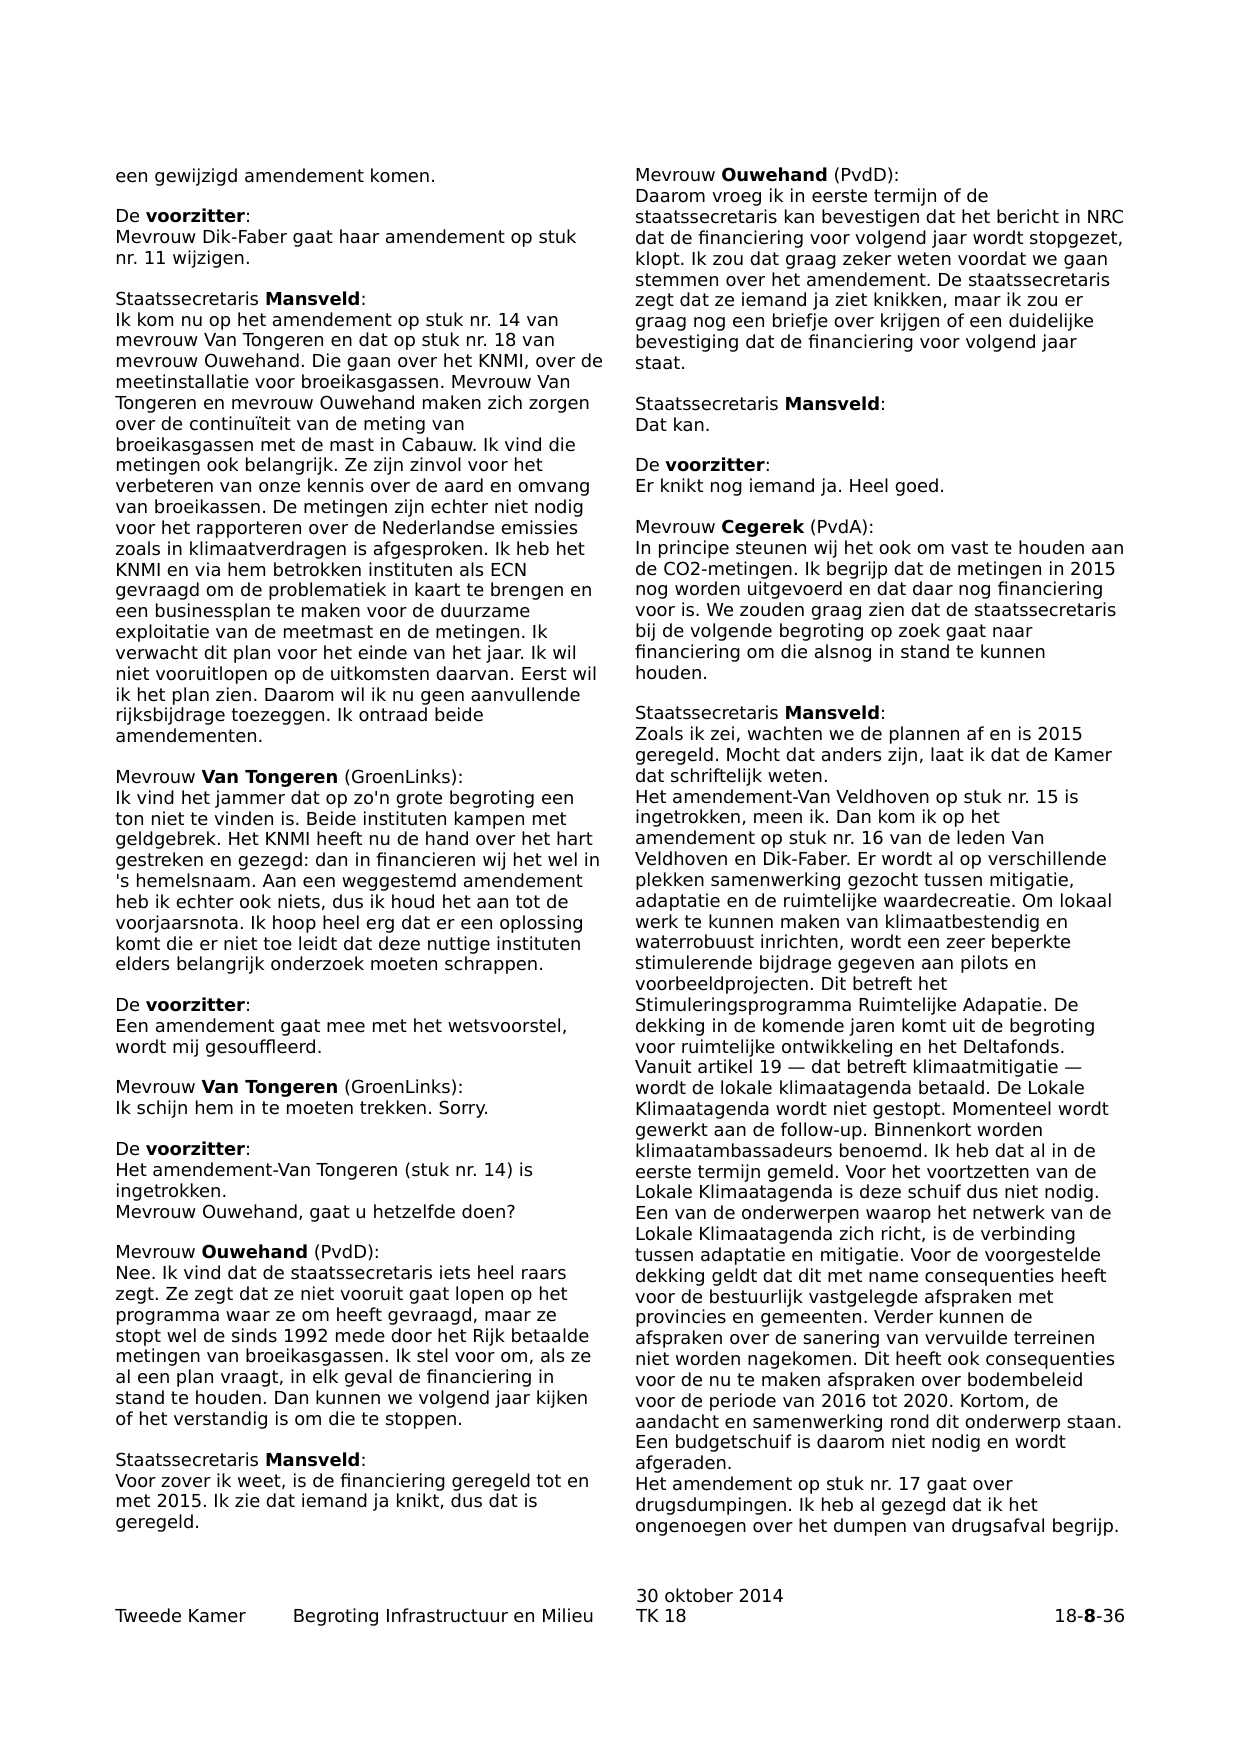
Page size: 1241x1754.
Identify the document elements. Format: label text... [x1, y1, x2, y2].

text Ik schijn hem in te moeten trekken. Sorry. [115, 1098, 605, 1119]
text De voorzitter: [635, 455, 1125, 476]
text De voorzitter: [115, 1139, 605, 1160]
text Mevrouw Van Tongeren (GroenLinks): [115, 1077, 605, 1098]
text Er knikt nog iemand ja. Heel goed. [635, 476, 1125, 497]
text Een amendement gaat mee met het wetsvoorstel, wordt mij gesouffleerd. [115, 1016, 605, 1057]
text Voor zover ik weet, is de financiering geregeld tot en met 2015. Ik zie dat iemand ja knikt, dus dat is geregeld. [115, 1470, 605, 1533]
text Het amendement op stuk nr. 17 gaat over drugsdumpingen. Ik heb al gezegd dat ik het ongenoegen over het dumpen van drugsafval begrijp. [635, 1474, 1125, 1536]
text Staatssecretaris Mansveld: [115, 288, 605, 309]
text Dat kan. [635, 414, 1125, 435]
text Staatssecretaris Mansveld: [635, 703, 1125, 724]
text Het amendement-Van Tongeren (stuk nr. 14) is ingetrokken. [115, 1160, 605, 1201]
text Mevrouw Dik-Faber gaat haar amendement op stuk nr. 11 wijzigen. [115, 227, 605, 268]
text Staatssecretaris Mansveld: [635, 393, 1125, 414]
text Mevrouw Ouwehand (PvdD): [635, 165, 1125, 186]
text Mevrouw Ouwehand, gaat u hetzelfde doen? [115, 1201, 605, 1222]
text Ik vind het jammer dat op zo'n grote begroting een ton niet te vinden is. Beide instituten kampen met geldgebrek. Het KNMI heeft nu de hand over het hart gestreken en gezegd: dan in financieren wij het wel in 's hemelsnaam. Aan een weggestemd amendement heb ik echter ook niets, dus ik houd het aan tot de voorjaarsnota. Ik hoop heel erg dat er een oplossing komt die er niet toe leidt dat deze nuttige instituten elders belangrijk onderzoek moeten schrappen. [115, 787, 605, 975]
text De voorzitter: [115, 995, 605, 1016]
text In principe steunen wij het ook om vast te houden aan de CO2-metingen. Ik begrijp dat de metingen in 2015 nog worden uitgevoerd en dat daar nog financiering voor is. We zouden graag zien dat de staatssecretaris bij de volgende begroting op zoek gaat naar financiering om die alsnog in stand te kunnen houden. [635, 537, 1125, 683]
text Een van de onderwerpen waarop het netwerk van de Lokale Klimaatagenda zich richt, is de verbinding tussen adaptatie en mitigatie. Voor de voorgestelde dekking geldt dat dit met name consequenties heeft voor de bestuurlijk vastgelegde afspraken met provincies en gemeenten. Verder kunnen de afspraken over de sanering van vervuilde terreinen niet worden nagekomen. Dit heeft ook consequenties voor de nu te maken afspraken over bodembeleid voor de periode van 2016 tot 2020. Kortom, de aandacht en samenwerking rond dit onderwerp staan. Een budgetschuif is daarom niet nodig en wordt afgeraden. [635, 1203, 1125, 1474]
text Daarom vroeg ik in eerste termijn of de staatssecretaris kan bevestigen dat het bericht in NRC dat de financiering voor volgend jaar wordt stopgezet, klopt. Ik zou dat graag zeker weten voordat we gaan stemmen over het amendement. De staatssecretaris zegt dat ze iemand ja ziet knikken, maar ik zou er graag nog een briefje over krijgen of een duidelijke bevestiging dat de financiering voor volgend jaar staat. [635, 186, 1125, 373]
text Ik kom nu op het amendement op stuk nr. 14 van mevrouw Van Tongeren en dat op stuk nr. 18 van mevrouw Ouwehand. Die gaan over het KNMI, over de meetinstallatie voor broeikasgassen. Mevrouw Van Tongeren en mevrouw Ouwehand maken zich zorgen over de continuïteit van de meting van broeikasgassen met de mast in Cabauw. Ik vind die metingen ook belangrijk. Ze zijn zinvol voor het verbeteren van onze kennis over de aard en omvang van broeikassen. De metingen zijn echter niet nodig voor het rapporteren over de Nederlandse emissies zoals in klimaatverdragen is afgesproken. Ik heb het KNMI en via hem betrokken instituten als ECN gevraagd om de problematiek in kaart te brengen en een businessplan te maken voor de duurzame exploitatie van de meetmast en de metingen. Ik verwacht dit plan voor het einde van het jaar. Ik wil niet vooruitlopen op de uitkomsten daarvan. Eerst wil ik het plan zien. Daarom wil ik nu geen aanvullende rijksbijdrage toezeggen. Ik ontraad beide amendementen. [115, 309, 605, 747]
text Nee. Ik vind dat de staatssecretaris iets heel raars zegt. Ze zegt dat ze niet vooruit gaat lopen op het programma waar ze om heeft gevraagd, maar ze stopt wel de sinds 1992 mede door het Rijk betaalde metingen van broeikasgassen. Ik stel voor om, als ze al een plan vraagt, in elk geval de financiering in stand te houden. Dan kunnen we volgend jaar kijken of het verstandig is om die te stoppen. [115, 1263, 605, 1429]
text Mevrouw Ouwehand (PvdD): [115, 1242, 605, 1263]
text De voorzitter: [115, 206, 605, 227]
text Staatssecretaris Mansveld: [115, 1449, 605, 1470]
text een gewijzigd amendement komen. [115, 165, 605, 186]
text Het amendement-Van Veldhoven op stuk nr. 15 is ingetrokken, meen ik. Dan kom ik op het amendement op stuk nr. 16 van de leden Van Veldhoven en Dik-Faber. Er wordt al op verschillende plekken samenwerking gezocht tussen mitigatie, adaptatie en de ruimtelijke waardecreatie. Om lokaal werk te kunnen maken van klimaatbestendig en waterrobuust inrichten, wordt een zeer beperkte stimulerende bijdrage gegeven aan pilots en voorbeeldprojecten. Dit betreft het Stimuleringsprogramma Ruimtelijke Adapatie. De dekking in de komende jaren komt uit de begroting voor ruimtelijke ontwikkeling en het Deltafonds. Vanuit artikel 19 — dat betreft klimaatmitigatie — wordt de lokale klimaatagenda betaald. De Lokale Klimaatagenda wordt niet gestopt. Momenteel wordt gewerkt aan de follow-up. Binnenkort worden klimaatambassadeurs benoemd. Ik heb dat al in de eerste termijn gemeld. Voor het voortzetten van de Lokale Klimaatagenda is deze schuif dus niet nodig. [635, 786, 1125, 1203]
text Mevrouw Cegerek (PvdA): [635, 517, 1125, 537]
text Zoals ik zei, wachten we de plannen af en is 2015 geregeld. Mocht dat anders zijn, laat ik dat de Kamer dat schriftelijk weten. [635, 724, 1125, 786]
text Mevrouw Van Tongeren (GroenLinks): [115, 767, 605, 787]
